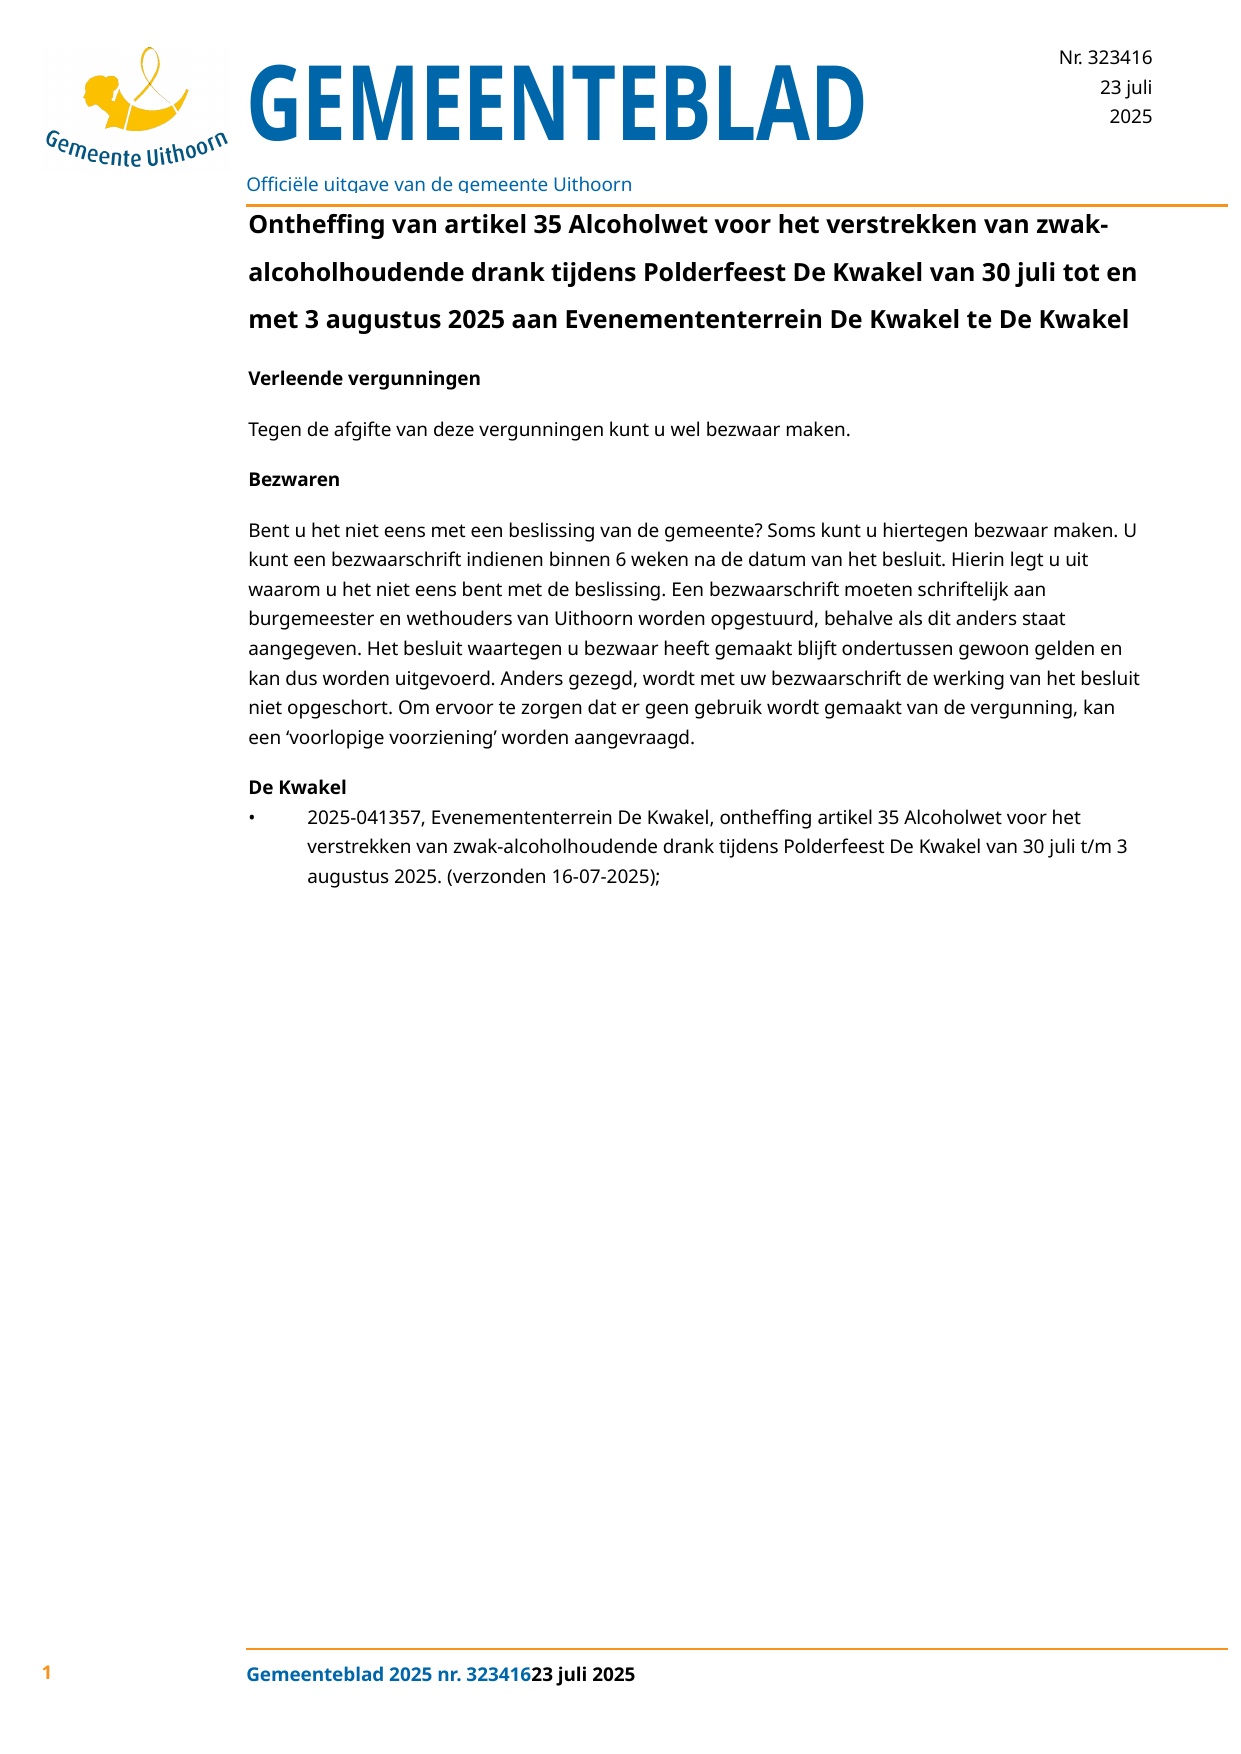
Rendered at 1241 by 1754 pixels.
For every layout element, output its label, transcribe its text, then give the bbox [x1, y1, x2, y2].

text Tegen de afgifte van deze vergunningen kunt u wel bezwaar maken. [248, 416, 1152, 442]
picture [41, 47, 231, 172]
text Ontheffing van artikel 35 Alcoholwet voor het verstrekken van zwak-alcoholhoudende drank tijdens Polderfeest De Kwakel van 30 juli tot en met 3 augustus 2025 aan Evenemententerrein De Kwakel te De Kwakel [248, 207, 1152, 336]
text Bent u het niet eens met een beslissing van de gemeente? Soms kunt u hiertegen bezwaar maken. U kunt een bezwaarschrift indienen binnen 6 weken na de datum van het besluit. Hierin legt u uit waarom u het niet eens bent met de beslissing. Een bezwaarschrift moeten schriftelijk aan burgemeester en wethouders van Uithoorn worden opgestuurd, behalve als dit anders staat aangegeven. Het besluit waartegen u bezwaar heeft gemaakt blijft ondertussen gewoon gelden en kan dus worden uitgevoerd. Anders gezegd, wordt met uw bezwaarschrift de werking van het besluit niet opgeschort. Om ervoor te zorgen dat er geen gebruik wordt gemaakt van de vergunning, kan een ‘voorlopige voorziening’ worden aangevraagd. [248, 517, 1152, 749]
list 2025-041357, Evenemententerrein De Kwakel, ontheffing artikel 35 Alcoholwet voor het verstrekken van zwak-alcoholhoudende drank tijdens Polderfeest De Kwakel van 30 juli t/m 3 augustus 2025. (verzonden 16-07-2025); [248, 804, 1152, 889]
text Bezwaren [248, 466, 1152, 492]
text De Kwakel [248, 774, 1152, 800]
text Verleende vergunningen [248, 366, 1152, 391]
